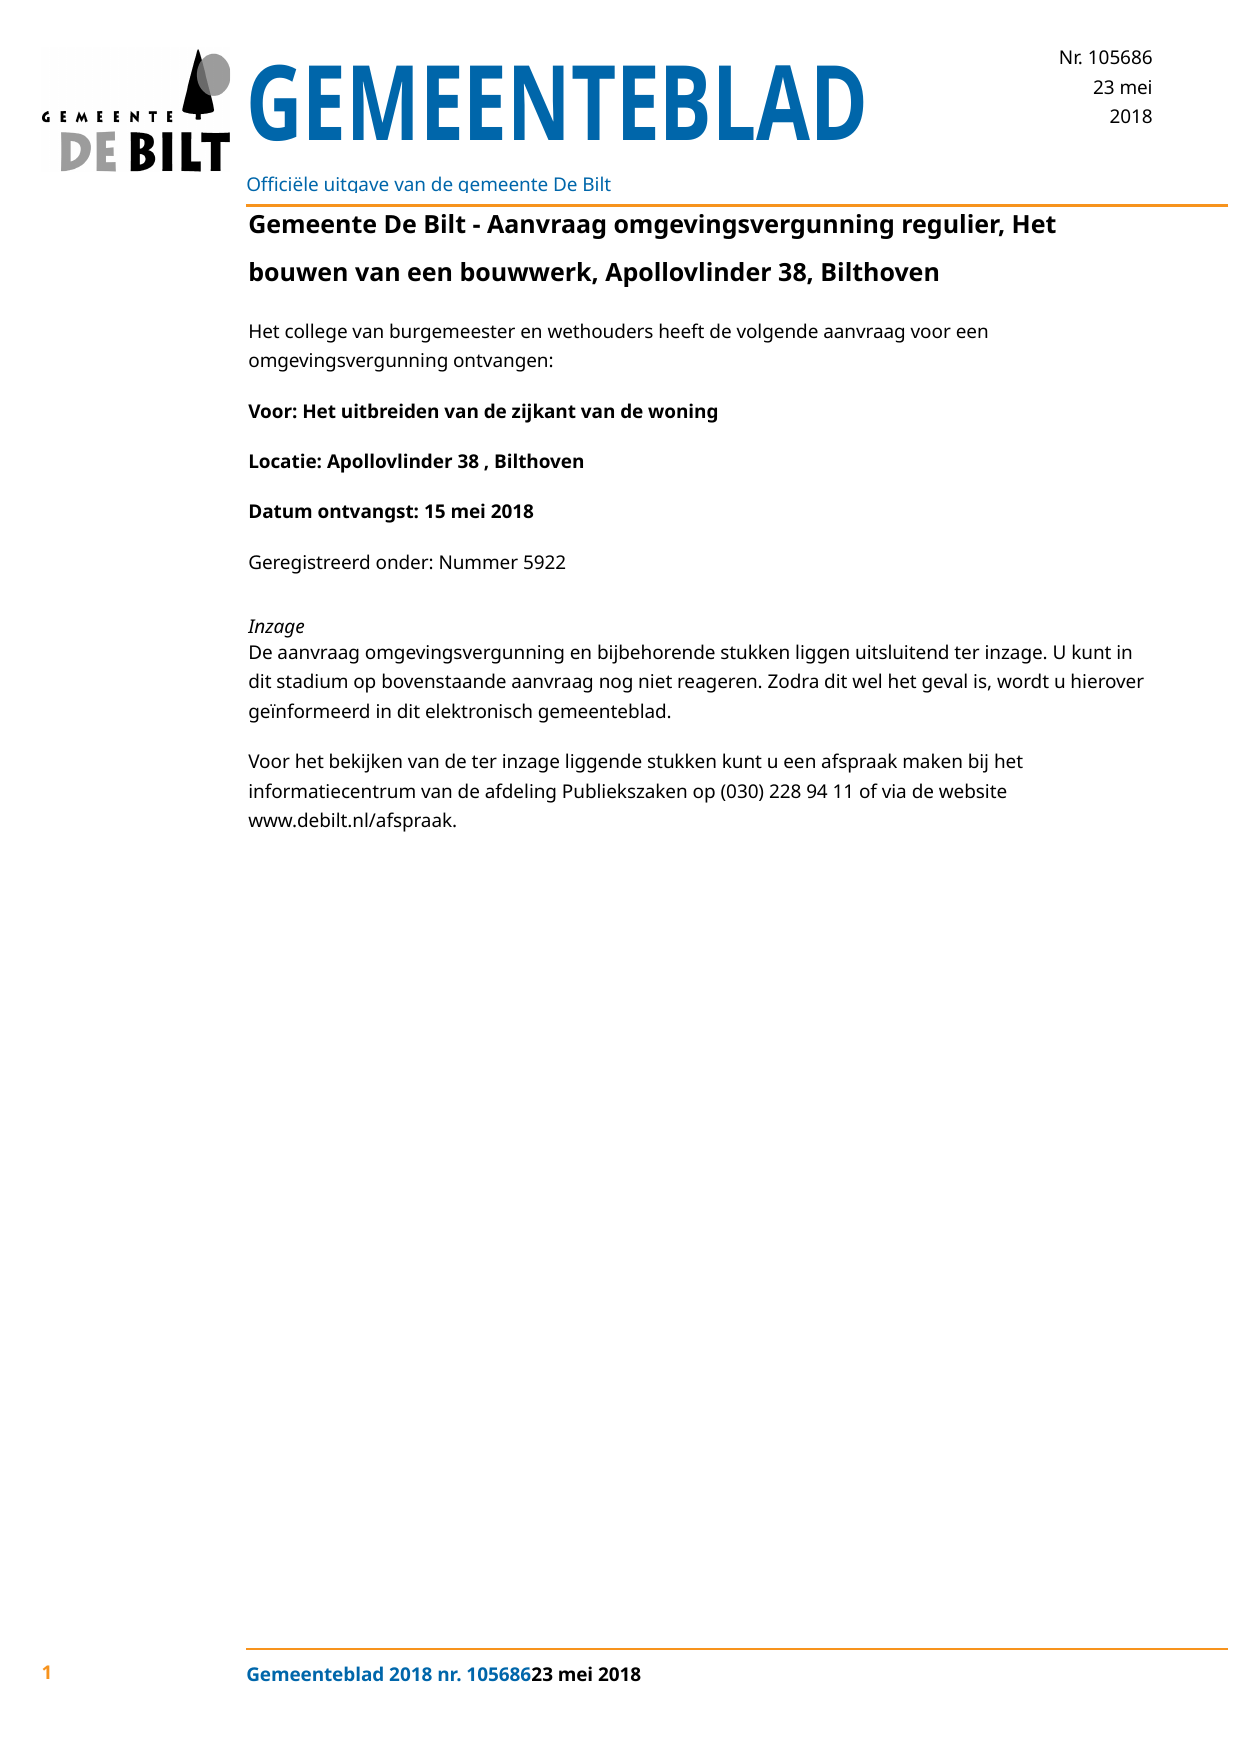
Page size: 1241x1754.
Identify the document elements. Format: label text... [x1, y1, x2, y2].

text Inzage [248, 613, 1152, 639]
text Het college van burgemeester en wethouders heeft de volgende aanvraag voor een omgevingsvergunning ontvangen: [248, 318, 1152, 373]
picture [41, 47, 231, 172]
text Geregistreerd onder: Nummer 5922 [248, 549, 1152, 575]
text Voor: Het uitbreiden van de zijkant van de woning [248, 398, 1152, 424]
text Voor het bekijken van de ter inzage liggende stukken kunt u een afspraak maken bij het informatiecentrum van de afdeling Publiekszaken op (030) 228 94 11 of via de website www.debilt.nl/afspraak. [248, 748, 1152, 833]
text Datum ontvangst: 15 mei 2018 [248, 499, 1152, 524]
text De aanvraag omgevingsvergunning en bijbehorende stukken liggen uitsluitend ter inzage. U kunt in dit stadium op bovenstaande aanvraag nog niet reageren. Zodra dit wel het geval is, wordt u hierover geïnformeerd in dit elektronisch gemeenteblad. [248, 639, 1152, 724]
text Locatie: Apollovlinder 38 , Bilthoven [248, 448, 1152, 474]
text Gemeente De Bilt - Aanvraag omgevingsvergunning regulier, Het bouwen van een bouwwerk, Apollovlinder 38, Bilthoven [248, 207, 1152, 288]
